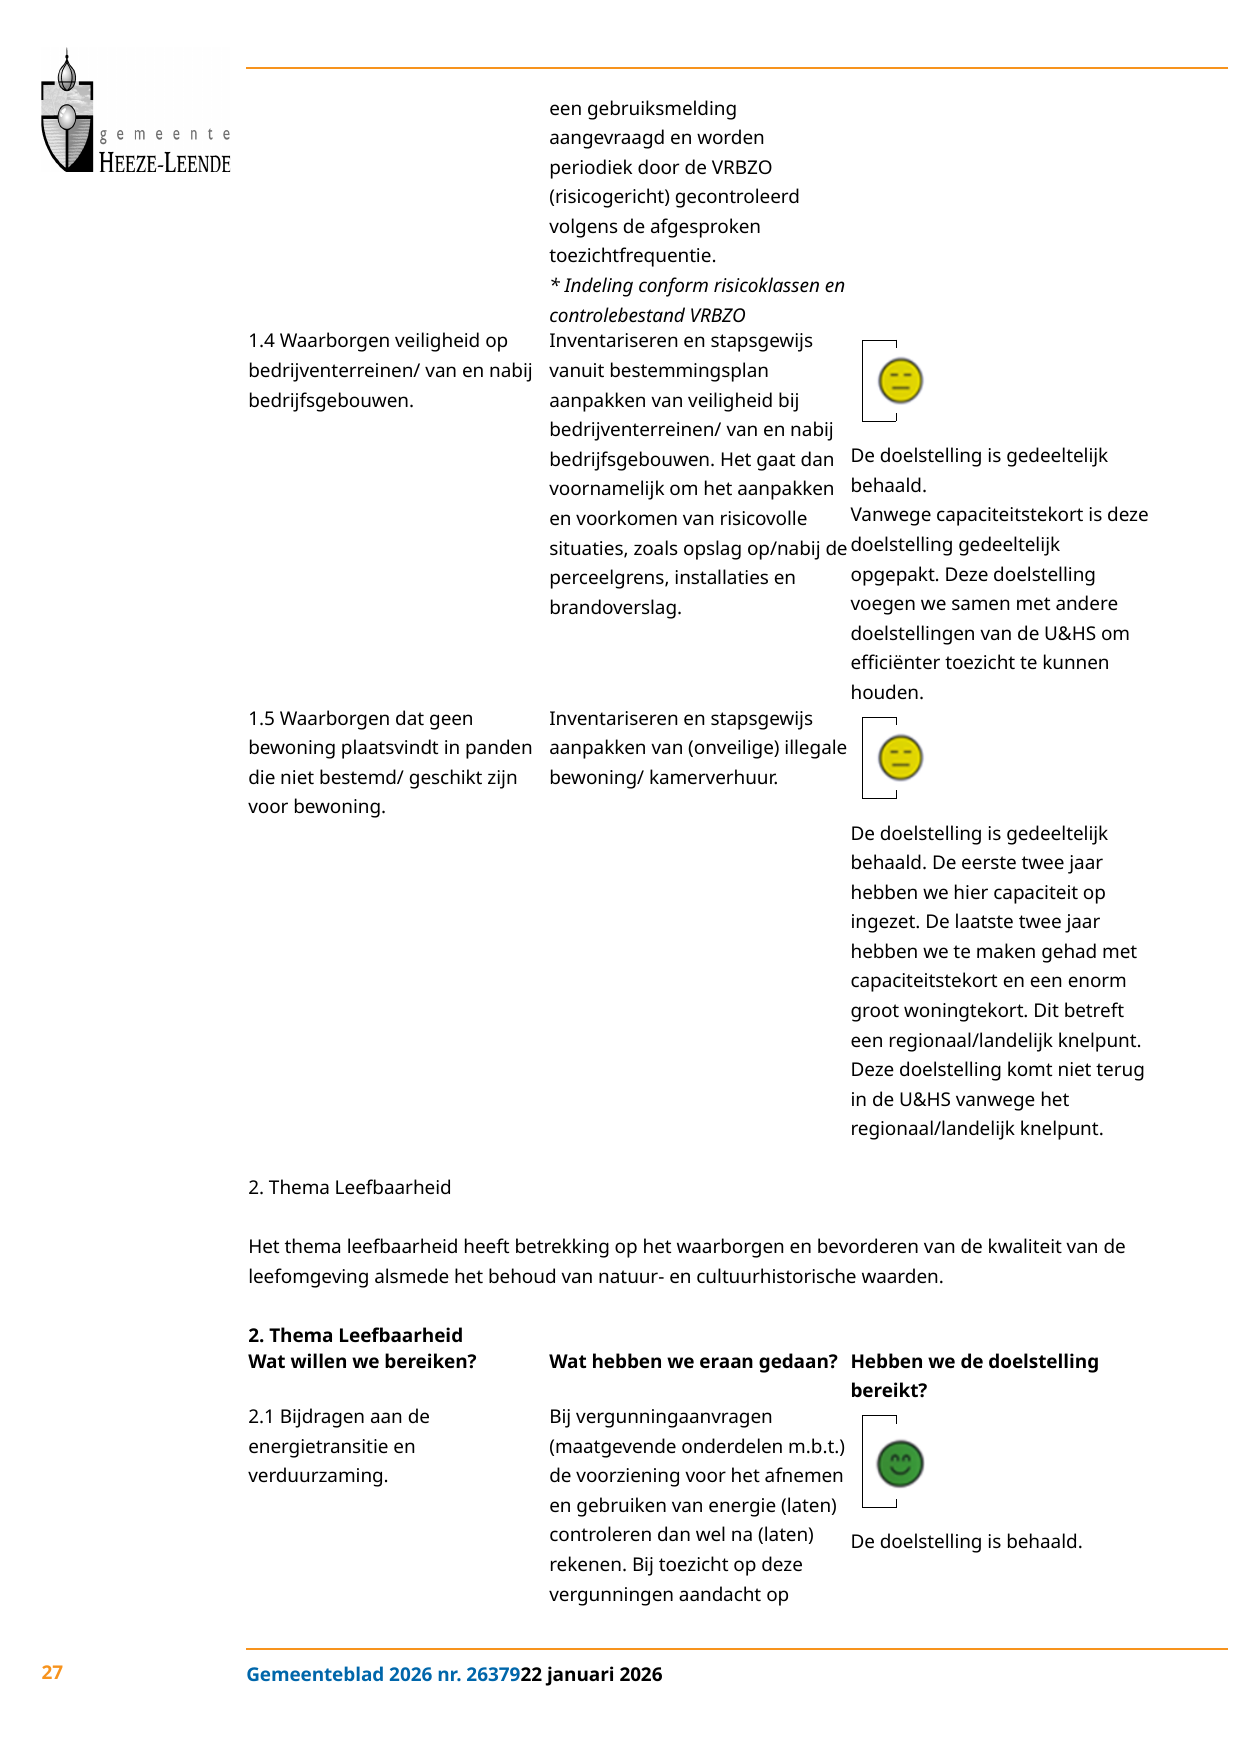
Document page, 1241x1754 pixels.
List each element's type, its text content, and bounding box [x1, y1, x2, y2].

table_cell Inventariseren en stapsgewijs vanuit bestemmingsplan aanpakken van veiligheid bij bedrijventerreinen/ van en nabij bedrijfsgebouwen. Het gaat dan voornamelijk om het aanpakken en voorkomen van risicovolle situaties, zoals opslag op/nabij de perceelgrens, installaties en brandoverslag. [549, 328, 850, 705]
table_cell [850, 705, 1152, 789]
picture [871, 725, 931, 790]
picture [871, 1424, 931, 1499]
table_cell [850, 328, 1152, 348]
table_cell Wat hebben we eraan gedaan? [549, 1348, 850, 1403]
table_cell Wat willen we bereiken? [248, 1348, 549, 1403]
table_cell 1.5 Waarborgen dat geen bewoning plaatsvindt in panden die niet bestemd/ geschikt zijn voor bewoning. [248, 705, 549, 1141]
table_cell De doelstelling is gedeeltelijk behaald. Vanwege capaciteitstekort is deze doelstelling gedeeltelijk opgepakt. Deze doelstelling voegen we samen met andere doelstellingen van de U&HS om efficiënter toezicht te kunnen houden. [850, 349, 1152, 705]
table_cell Hebben we de doelstelling bereikt? [850, 1348, 1152, 1403]
table_cell [850, 95, 1152, 328]
table_cell De doelstelling is behaald. [850, 1499, 1152, 1606]
table_cell [248, 95, 549, 328]
table_header 2. Thema Leefbaarheid [248, 1322, 1152, 1348]
picture [41, 47, 231, 172]
picture [871, 348, 931, 413]
text Het thema leefbaarheid heeft betrekking op het waarborgen en bevorderen van de kwaliteit van de leefomgeving alsmede het behoud van natuur- en cultuurhistorische waarden. [248, 1233, 1152, 1289]
table_cell een gebruiksmelding aangevraagd en worden periodiek door de VRBZO (risicogericht) gecontroleerd volgens de afgesproken toezichtfrequentie. * Indeling conform risicoklassen en controlebestand VRBZO [549, 95, 850, 328]
table_cell Bij vergunningaanvragen (maatgevende onderdelen m.b.t.) de voorziening voor het afnemen en gebruiken van energie (laten) controleren dan wel na (laten) rekenen. Bij toezicht op deze vergunningen aandacht op [549, 1403, 850, 1606]
table_cell De doelstelling is gedeeltelijk behaald. De eerste twee jaar hebben we hier capaciteit op ingezet. De laatste twee jaar hebben we te maken gehad met capaciteitstekort en een enorm groot woningtekort. Dit betreft een regionaal/landelijk knelpunt. Deze doelstelling komt niet terug in de U&HS vanwege het regionaal/landelijk knelpunt. [850, 790, 1152, 1141]
table_cell 2.1 Bijdragen aan de energietransitie en verduurzaming. [248, 1403, 549, 1606]
table_cell 1.4 Waarborgen veiligheid op bedrijventerreinen/ van en nabij bedrijfsgebouwen. [248, 328, 549, 705]
table_cell Inventariseren en stapsgewijs aanpakken van (onveilige) illegale bewoning/ kamerverhuur. [549, 705, 850, 1141]
table_cell [850, 1403, 1152, 1498]
text 2. Thema Leefbaarheid [248, 1174, 1152, 1200]
